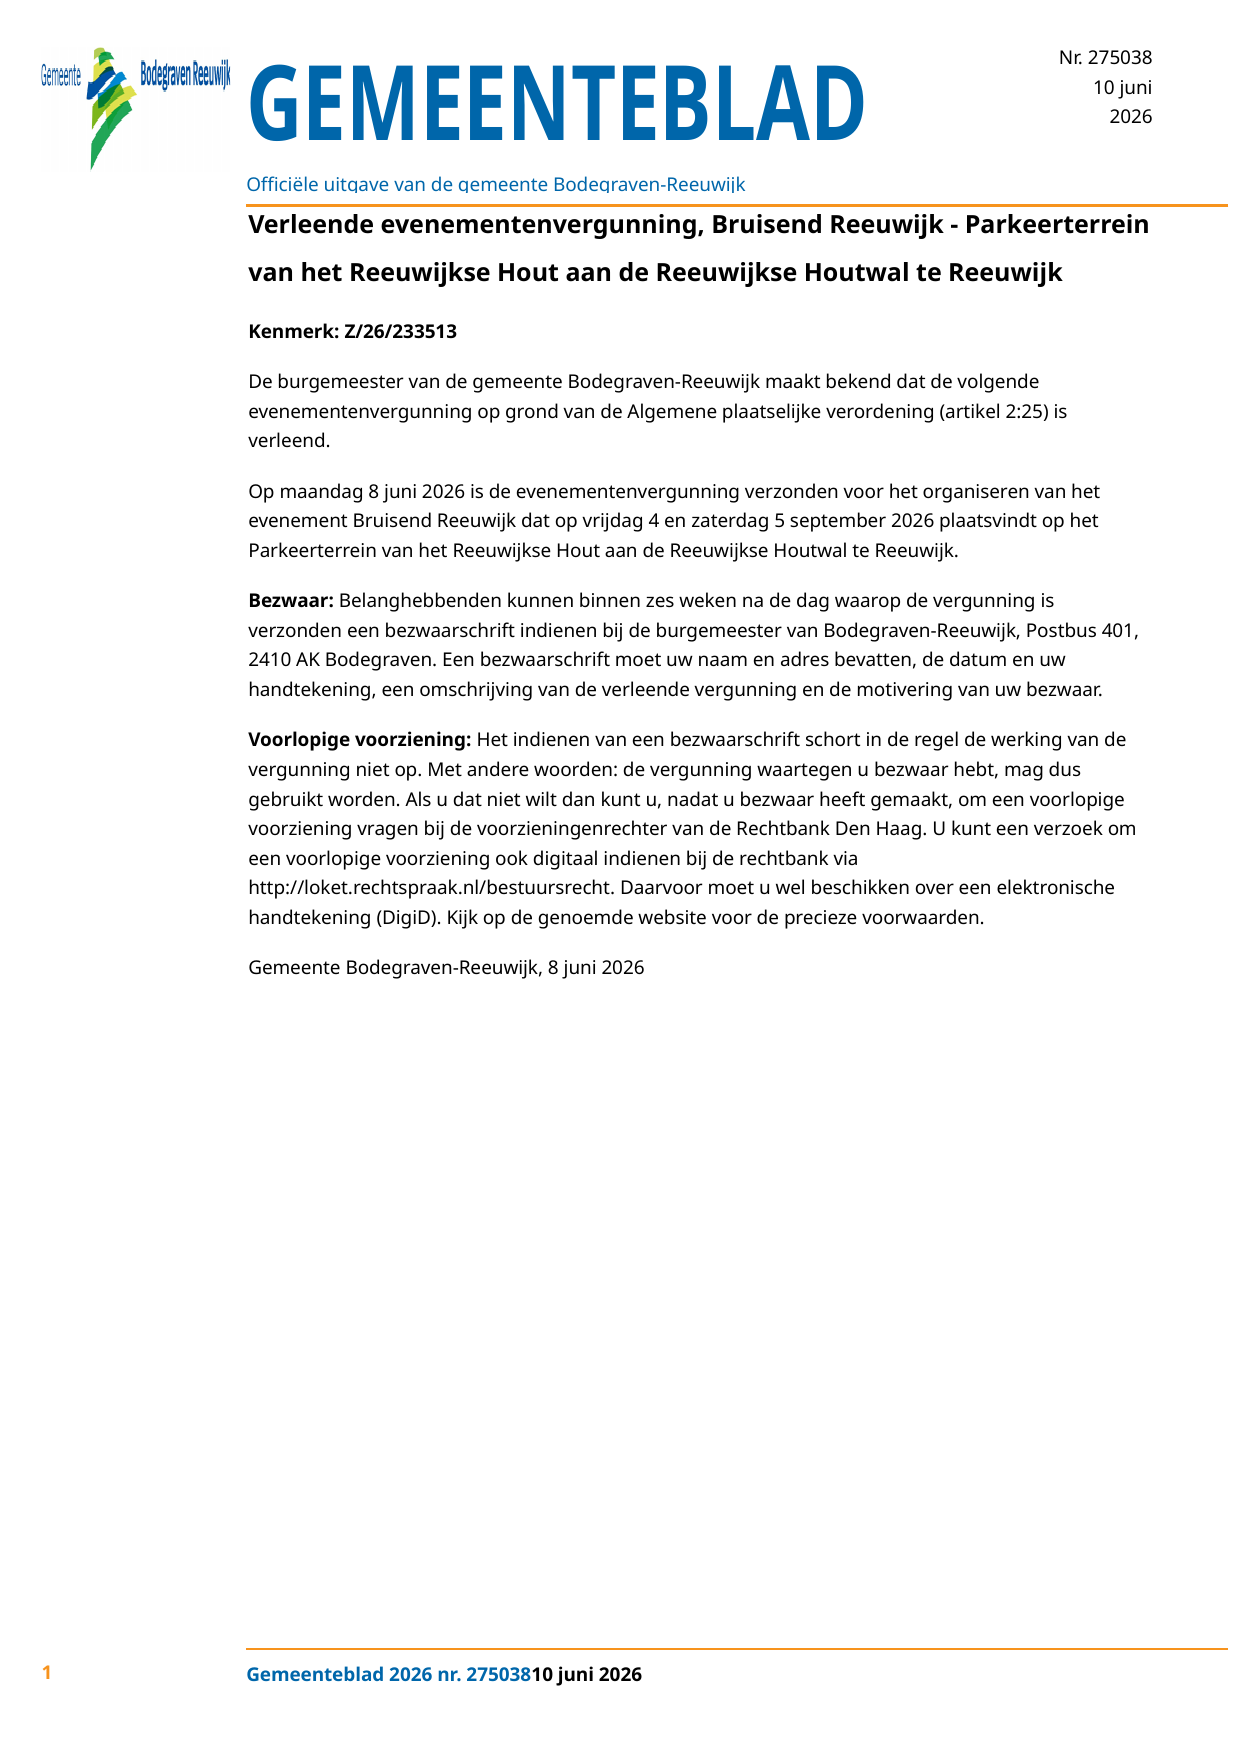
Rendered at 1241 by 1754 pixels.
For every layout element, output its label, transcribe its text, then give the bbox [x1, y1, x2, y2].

text Gemeente Bodegraven-Reeuwijk, 8 juni 2026 [248, 954, 1152, 980]
text Verleende evenementenvergunning, Bruisend Reeuwijk - Parkeerterrein van het Reeuwijkse Hout aan de Reeuwijkse Houtwal te Reeuwijk [248, 207, 1152, 288]
text De burgemeester van de gemeente Bodegraven-Reeuwijk maakt bekend dat de volgende evenementenvergunning op grond van de Algemene plaatselijke verordening (artikel 2:25) is verleend. [248, 368, 1152, 453]
text Bezwaar: Belanghebbenden kunnen binnen zes weken na de dag waarop de vergunning is verzonden een bezwaarschrift indienen bij de burgemeester van Bodegraven-Reeuwijk, Postbus 401, 2410 AK Bodegraven. Een bezwaarschrift moet uw naam en adres bevatten, de datum en uw handtekening, een omschrijving van de verleende vergunning en de motivering van uw bezwaar. [248, 587, 1152, 702]
text Voorlopige voorziening: Het indienen van een bezwaarschrift schort in de regel de werking van de vergunning niet op. Met andere woorden: de vergunning waartegen u bezwaar hebt, mag dus gebruikt worden. Als u dat niet wilt dan kunt u, nadat u bezwaar heeft gemaakt, om een voorlopige voorziening vragen bij de voorzieningenrechter van de Rechtbank Den Haag. U kunt een verzoek om een voorlopige voorziening ook digitaal indienen bij de rechtbank via http://loket.rechtspraak.nl/bestuursrecht. Daarvoor moet u wel beschikken over een elektronische handtekening (DigiD). Kijk op de genoemde website voor de precieze voorwaarden. [248, 727, 1152, 930]
picture [41, 47, 231, 172]
text Kenmerk: Z/26/233513 [248, 318, 1152, 344]
text Op maandag 8 juni 2026 is de evenementenvergunning verzonden voor het organiseren van het evenement Bruisend Reeuwijk dat op vrijdag 4 en zaterdag 5 september 2026 plaatsvindt op het Parkeerterrein van het Reeuwijkse Hout aan de Reeuwijkse Houtwal te Reeuwijk. [248, 478, 1152, 563]
